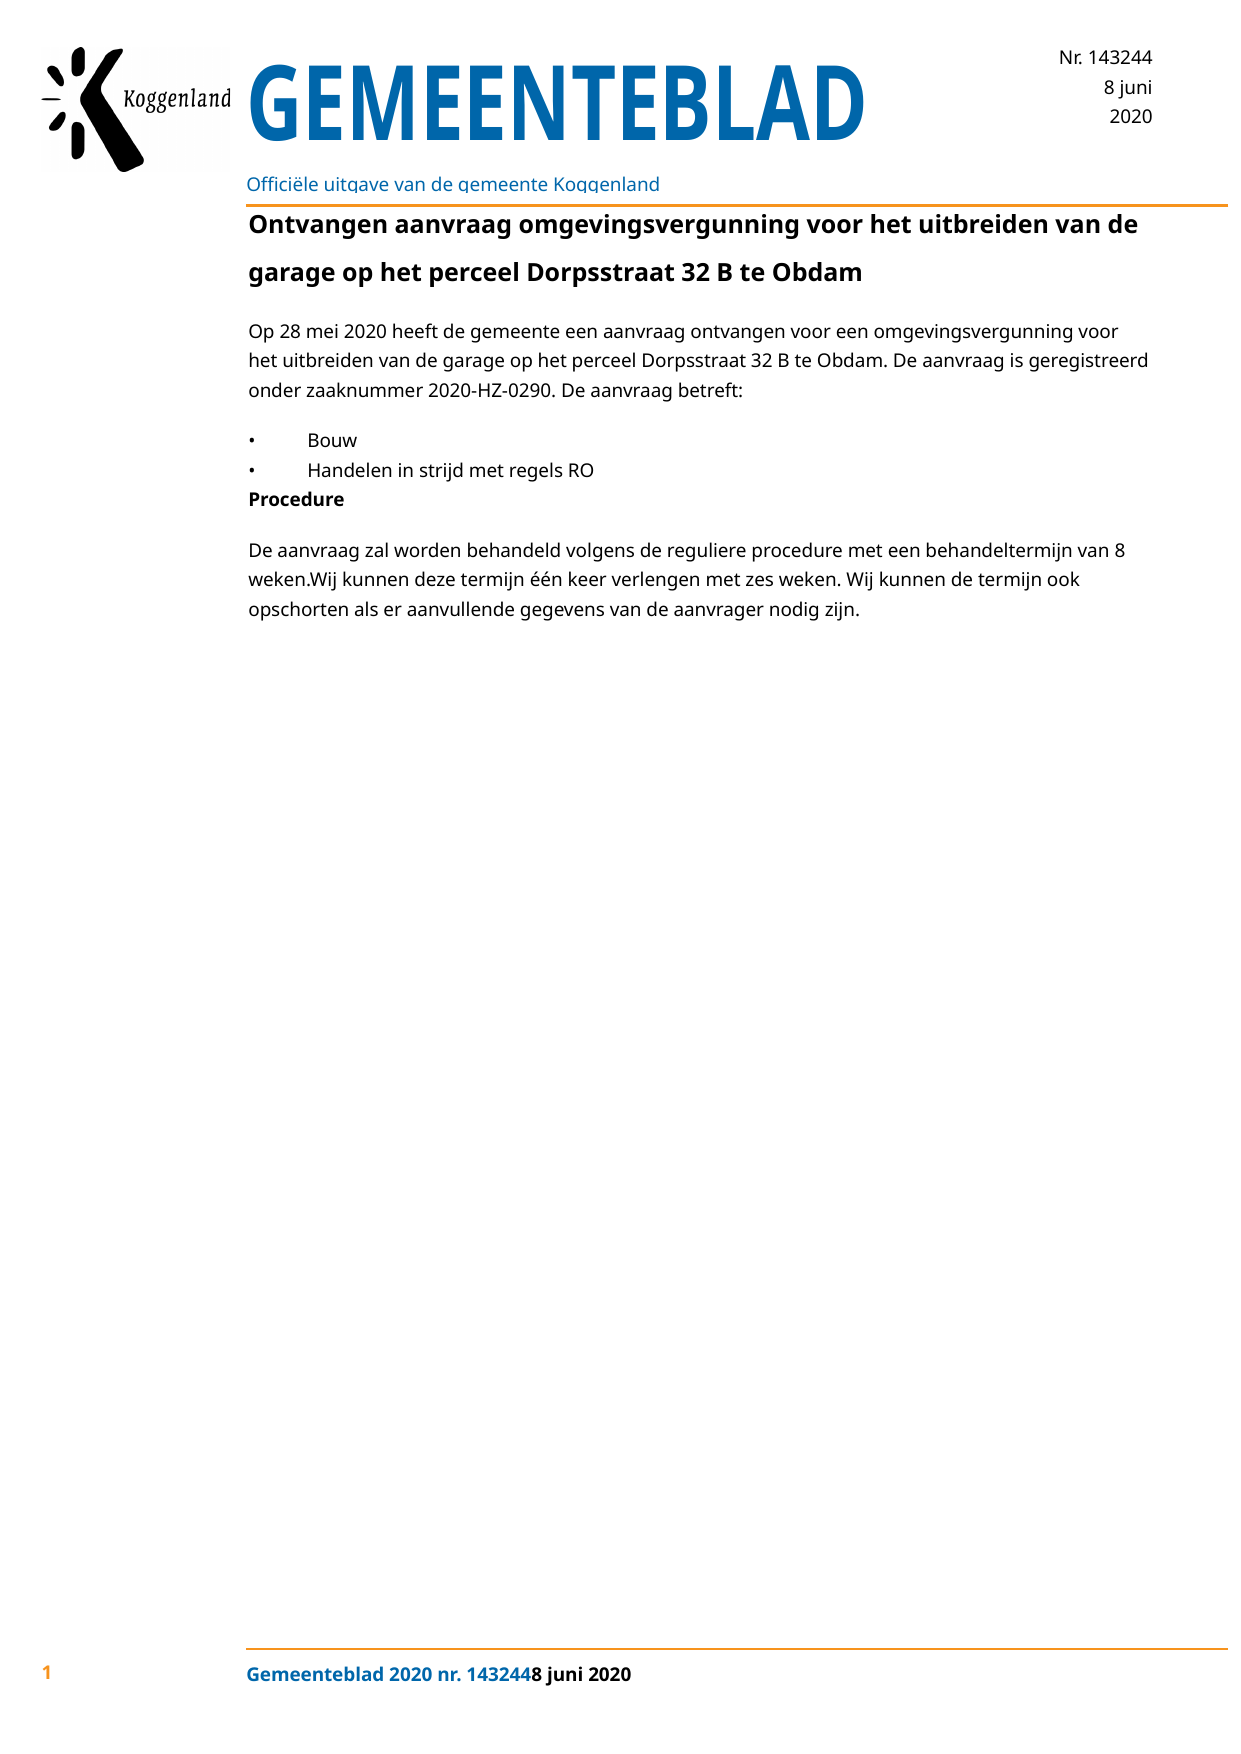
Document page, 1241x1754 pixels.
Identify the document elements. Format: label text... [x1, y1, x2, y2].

list Handelen in strijd met regels RO [248, 457, 1152, 483]
list Bouw [248, 427, 1152, 453]
text Procedure [248, 487, 1152, 512]
picture [41, 47, 231, 172]
text De aanvraag zal worden behandeld volgens de reguliere procedure met een behandeltermijn van 8 weken.Wij kunnen deze termijn één keer verlengen met zes weken. Wij kunnen de termijn ook opschorten als er aanvullende gegevens van de aanvrager nodig zijn. [248, 537, 1152, 622]
text Op 28 mei 2020 heeft de gemeente een aanvraag ontvangen voor een omgevingsvergunning voor het uitbreiden van de garage op het perceel Dorpsstraat 32 B te Obdam. De aanvraag is geregistreerd onder zaaknummer 2020-HZ-0290. De aanvraag betreft: [248, 318, 1152, 403]
text Ontvangen aanvraag omgevingsvergunning voor het uitbreiden van de garage op het perceel Dorpsstraat 32 B te Obdam [248, 207, 1152, 288]
